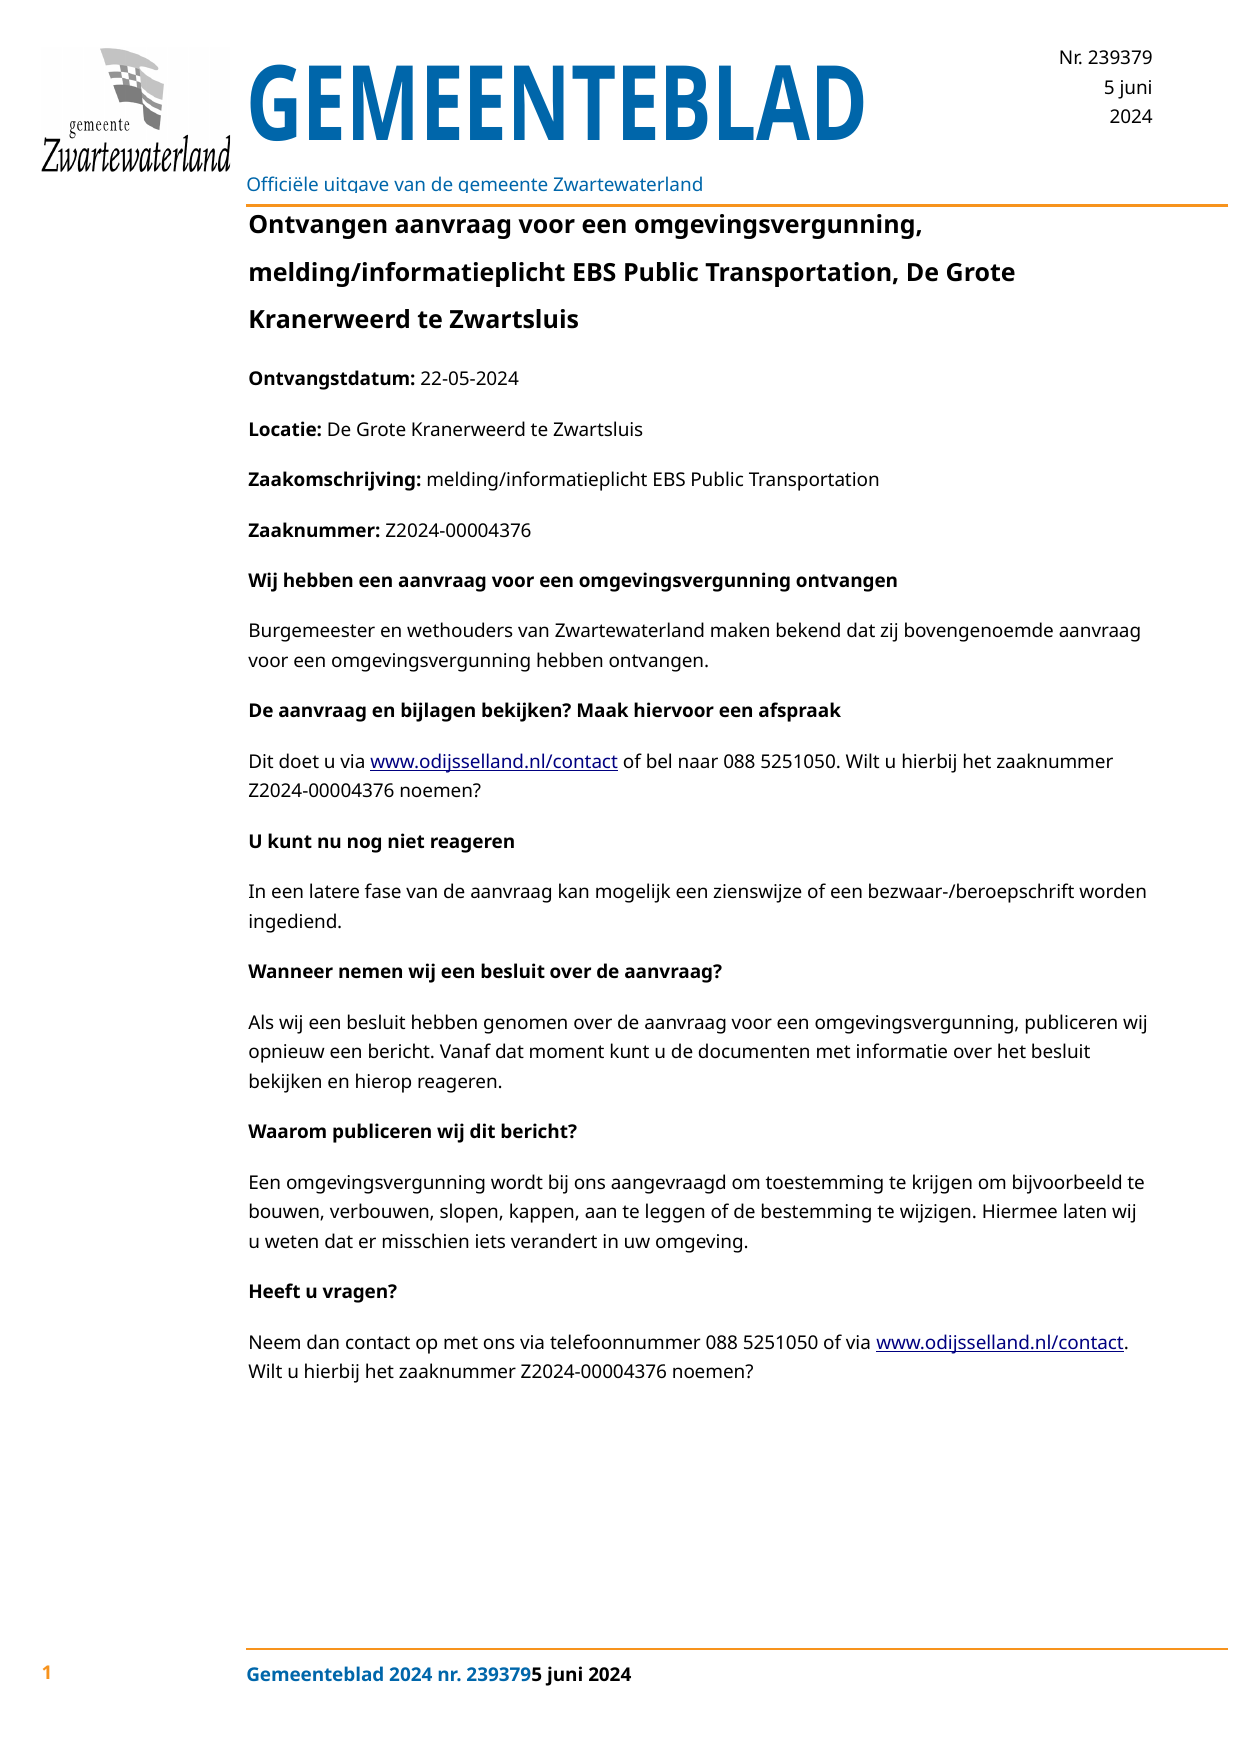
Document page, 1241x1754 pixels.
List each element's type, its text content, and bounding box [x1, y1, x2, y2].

text Wij hebben een aanvraag voor een omgevingsvergunning ontvangen [248, 567, 1152, 593]
text Neem dan contact op met ons via telefoonnummer 088 5251050 of via www.odijsselland.nl/contact. Wilt u hierbij het zaaknummer Z2024-00004376 noemen? [248, 1329, 1152, 1384]
text Ontvangen aanvraag voor een omgevingsvergunning, melding/informatieplicht EBS Public Transportation, De Grote Kranerweerd te Zwartsluis [248, 207, 1152, 336]
text U kunt nu nog niet reageren [248, 828, 1152, 854]
text Dit doet u via www.odijsselland.nl/contact of bel naar 088 5251050. Wilt u hierbij het zaaknummer Z2024-00004376 noemen? [248, 748, 1152, 803]
text Wanneer nemen wij een besluit over de aanvraag? [248, 958, 1152, 984]
text Een omgevingsvergunning wordt bij ons aangevraagd om toestemming te krijgen om bijvoorbeeld te bouwen, verbouwen, slopen, kappen, aan te leggen of de bestemming te wijzigen. Hiermee laten wij u weten dat er misschien iets verandert in uw omgeving. [248, 1169, 1152, 1254]
picture [41, 47, 231, 172]
text Zaaknummer: Z2024-00004376 [248, 517, 1152, 542]
text Burgemeester en wethouders van Zwartewaterland maken bekend dat zij bovengenoemde aanvraag voor een omgevingsvergunning hebben ontvangen. [248, 618, 1152, 673]
text Locatie: De Grote Kranerweerd te Zwartsluis [248, 416, 1152, 442]
text Als wij een besluit hebben genomen over de aanvraag voor een omgevingsvergunning, publiceren wij opnieuw een bericht. Vanaf dat moment kunt u de documenten met informatie over het besluit bekijken en hierop reageren. [248, 1009, 1152, 1094]
text Zaakomschrijving: melding/informatieplicht EBS Public Transportation [248, 466, 1152, 492]
text Waarom publiceren wij dit bericht? [248, 1118, 1152, 1144]
text De aanvraag en bijlagen bekijken? Maak hiervoor een afspraak [248, 698, 1152, 723]
text Ontvangstdatum: 22-05-2024 [248, 366, 1152, 391]
text Heeft u vragen? [248, 1278, 1152, 1304]
text In een latere fase van de aanvraag kan mogelijk een zienswijze of een bezwaar-/beroepschrift worden ingediend. [248, 878, 1152, 934]
